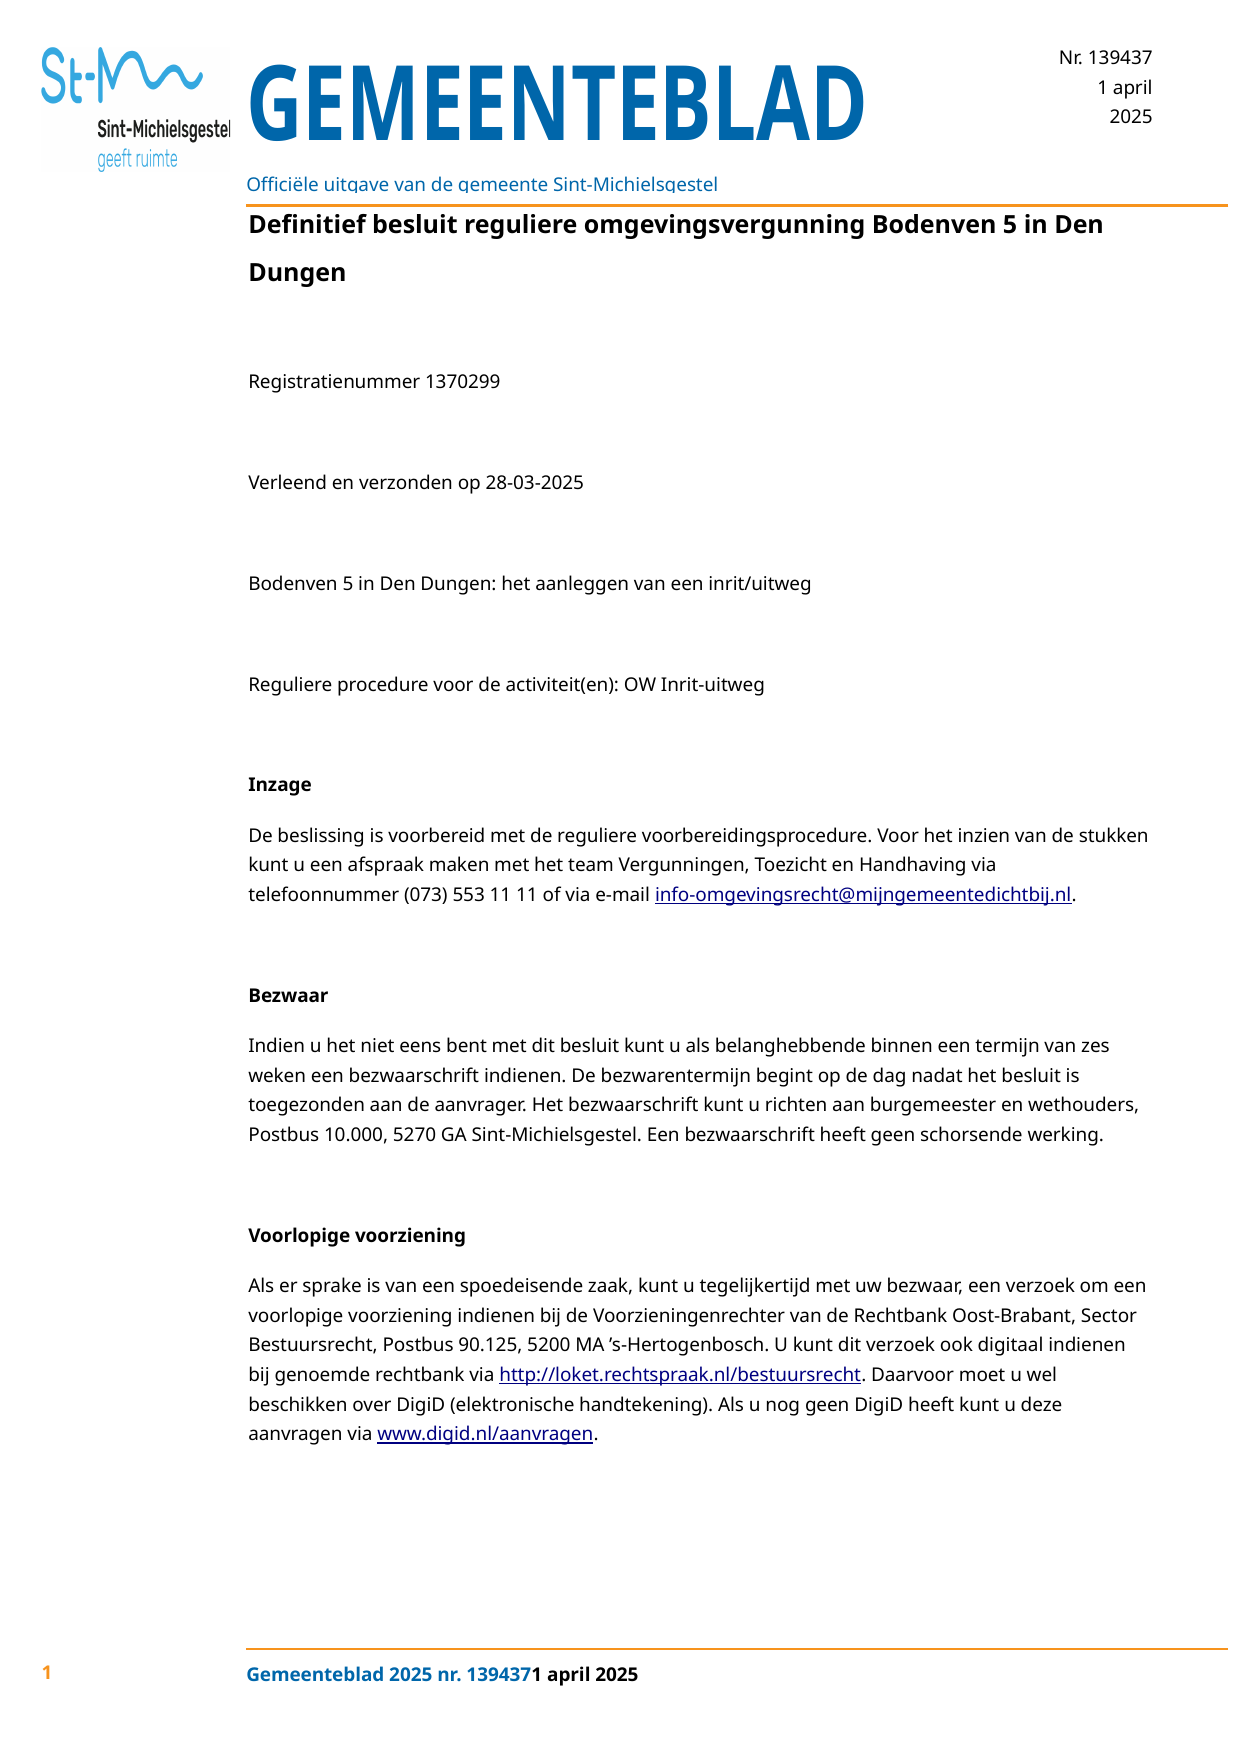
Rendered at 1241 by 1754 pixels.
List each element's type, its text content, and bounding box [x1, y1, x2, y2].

text Reguliere procedure voor de activiteit(en): OW Inrit-uitweg [248, 671, 1152, 697]
text Bezwaar [248, 982, 1152, 1008]
text Inzage [248, 772, 1152, 797]
text Bodenven 5 in Den Dungen: het aanleggen van een inrit/uitweg [248, 570, 1152, 596]
text Registratienummer 1370299 [248, 368, 1152, 394]
text Verleend en verzonden op 28-03-2025 [248, 469, 1152, 495]
text Als er sprake is van een spoedeisende zaak, kunt u tegelijkertijd met uw bezwaar, een verzoek om een voorlopige voorziening indienen bij de Voorzieningenrechter van de Rechtbank Oost-Brabant, Sector Bestuursrecht, Postbus 90.125, 5200 MA ’s-Hertogenbosch. U kunt dit verzoek ook digitaal indienen bij genoemde rechtbank via http://loket.rechtspraak.nl/bestuursrecht. Daarvoor moet u wel beschikken over DigiD (elektronische handtekening). Als u nog geen DigiD heeft kunt u deze aanvragen via www.digid.nl/aanvragen. [248, 1272, 1152, 1446]
text Indien u het niet eens bent met dit besluit kunt u als belanghebbende binnen een termijn van zes weken een bezwaarschrift indienen. De bezwarentermijn begint op de dag nadat het besluit is toegezonden aan de aanvrager. Het bezwaarschrift kunt u richten aan burgemeester en wethouders, Postbus 10.000, 5270 GA Sint-Michielsgestel. Een bezwaarschrift heeft geen schorsende werking. [248, 1032, 1152, 1147]
text De beslissing is voorbereid met de reguliere voorbereidingsprocedure. Voor het inzien van de stukken kunt u een afspraak maken met het team Vergunningen, Toezicht en Handhaving via telefoonnummer (073) 553 11 11 of via e-mail info-omgevingsrecht@mijngemeentedichtbij.nl. [248, 822, 1152, 907]
picture [41, 47, 231, 172]
text Definitief besluit reguliere omgevingsvergunning Bodenven 5 in Den Dungen [248, 207, 1152, 288]
text Voorlopige voorziening [248, 1222, 1152, 1248]
